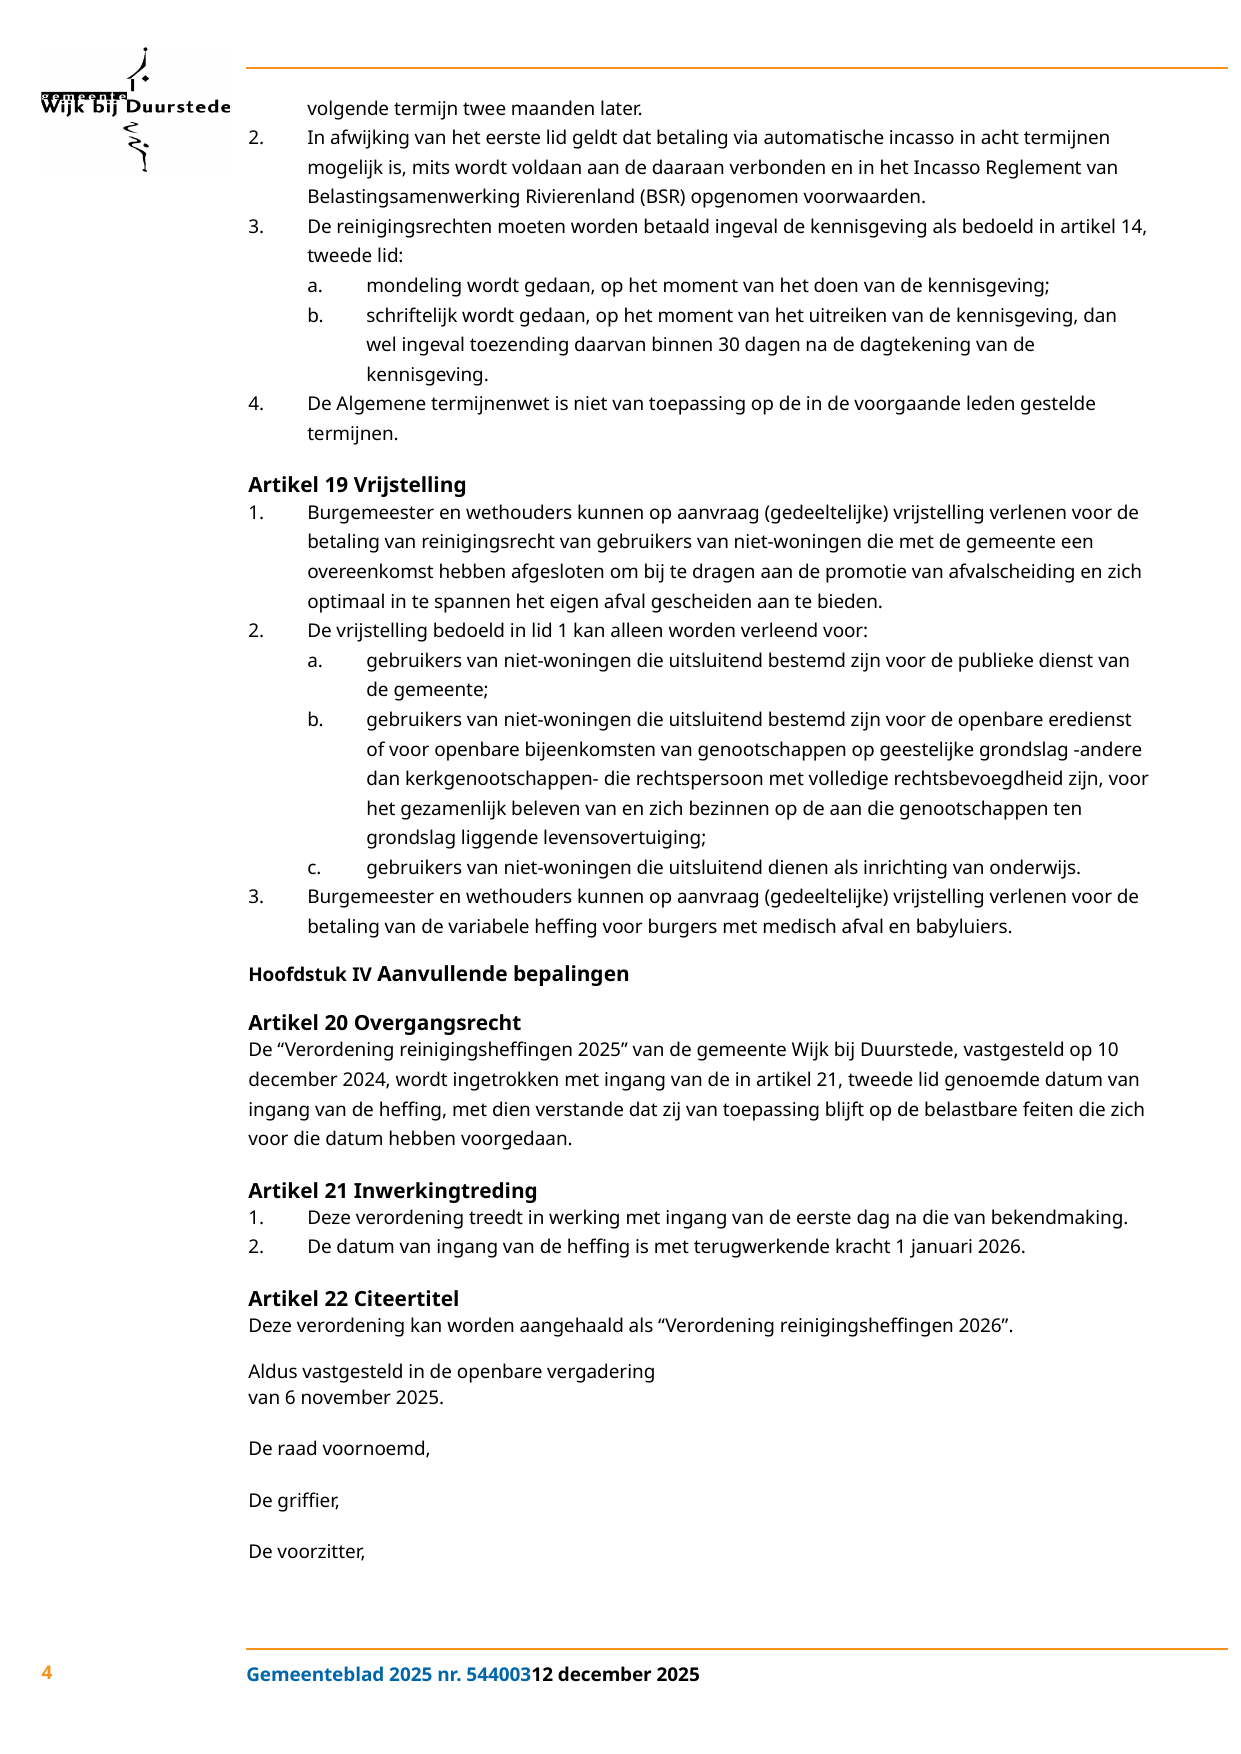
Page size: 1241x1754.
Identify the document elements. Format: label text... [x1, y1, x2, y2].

text De raad voornoemd, [248, 1435, 1152, 1461]
text Artikel 21 Inwerkingtreding [248, 1176, 1152, 1204]
text De griffier, [248, 1487, 1152, 1513]
text Deze verordening kan worden aangehaald als “Verordening reinigingsheffingen 2026”. [248, 1313, 1152, 1338]
list schriftelijk wordt gedaan, op het moment van het uitreiken van de kennisgeving, dan wel ingeval toezending daarvan binnen 30 dagen na de dagtekening van de kennisgeving. [307, 302, 1152, 387]
list De datum van ingang van de heffing is met terugwerkende kracht 1 januari 2026. [248, 1234, 1152, 1259]
list De Algemene termijnenwet is niet van toepassing op de in de voorgaande leden gestelde termijnen. [248, 391, 1152, 446]
picture [41, 47, 231, 172]
text De voorzitter, [248, 1538, 1152, 1564]
list De reinigingsrechten moeten worden betaald ingeval de kennisgeving als bedoeld in artikel 14, tweede lid: [248, 213, 1152, 268]
text Artikel 22 Citeertitel [248, 1284, 1152, 1313]
list mondeling wordt gedaan, op het moment van het doen van de kennisgeving; [307, 272, 1152, 298]
list Burgemeester en wethouders kunnen op aanvraag (gedeeltelijke) vrijstelling verlenen voor de betaling van de variabele heffing voor burgers met medisch afval en babyluiers. [248, 884, 1152, 939]
list De vrijstelling bedoeld in lid 1 kan alleen worden verleend voor: [248, 617, 1152, 643]
list gebruikers van niet-woningen die uitsluitend bestemd zijn voor de openbare eredienst of voor openbare bijeenkomsten van genootschappen op geestelijke grondslag -andere dan kerkgenootschappen- die rechtspersoon met volledige rechtsbevoegdheid zijn, voor het gezamenlijk beleven van en zich bezinnen op de aan die genootschappen ten grondslag liggende levensovertuiging; [307, 706, 1152, 850]
list Burgemeester en wethouders kunnen op aanvraag (gedeeltelijke) vrijstelling verlenen voor de betaling van reinigingsrecht van gebruikers van niet-woningen die met de gemeente een overeenkomst hebben afgesloten om bij te dragen aan de promotie van afvalscheiding en zich optimaal in te spannen het eigen afval gescheiden aan te bieden. [248, 499, 1152, 613]
list volgende termijn twee maanden later. [248, 95, 1152, 121]
list gebruikers van niet-woningen die uitsluitend bestemd zijn voor de publieke dienst van de gemeente; [307, 647, 1152, 702]
text Aldus vastgesteld in de openbare vergadering [248, 1358, 1152, 1384]
text Artikel 20 Overgangsrecht [248, 1008, 1152, 1037]
list Deze verordening treedt in werking met ingang van de eerste dag na die van bekendmaking. [248, 1204, 1152, 1230]
list In afwijking van het eerste lid geldt dat betaling via automatische incasso in acht termijnen mogelijk is, mits wordt voldaan aan de daaraan verbonden en in het Incasso Reglement van Belastingsamenwerking Rivierenland (BSR) opgenomen voorwaarden. [248, 124, 1152, 209]
text van 6 november 2025. [248, 1384, 1152, 1410]
text De “Verordening reinigingsheffingen 2025” van de gemeente Wijk bij Duurstede, vastgesteld op 10 december 2024, wordt ingetrokken met ingang van de in artikel 21, tweede lid genoemde datum van ingang van de heffing, met dien verstande dat zij van toepassing blijft op de belastbare feiten die zich voor die datum hebben voorgedaan. [248, 1037, 1152, 1151]
list gebruikers van niet-woningen die uitsluitend dienen als inrichting van onderwijs. [307, 854, 1152, 880]
text Hoofdstuk IV Aanvullende bepalingen [248, 959, 1152, 987]
text Artikel 19 Vrijstelling [248, 471, 1152, 499]
